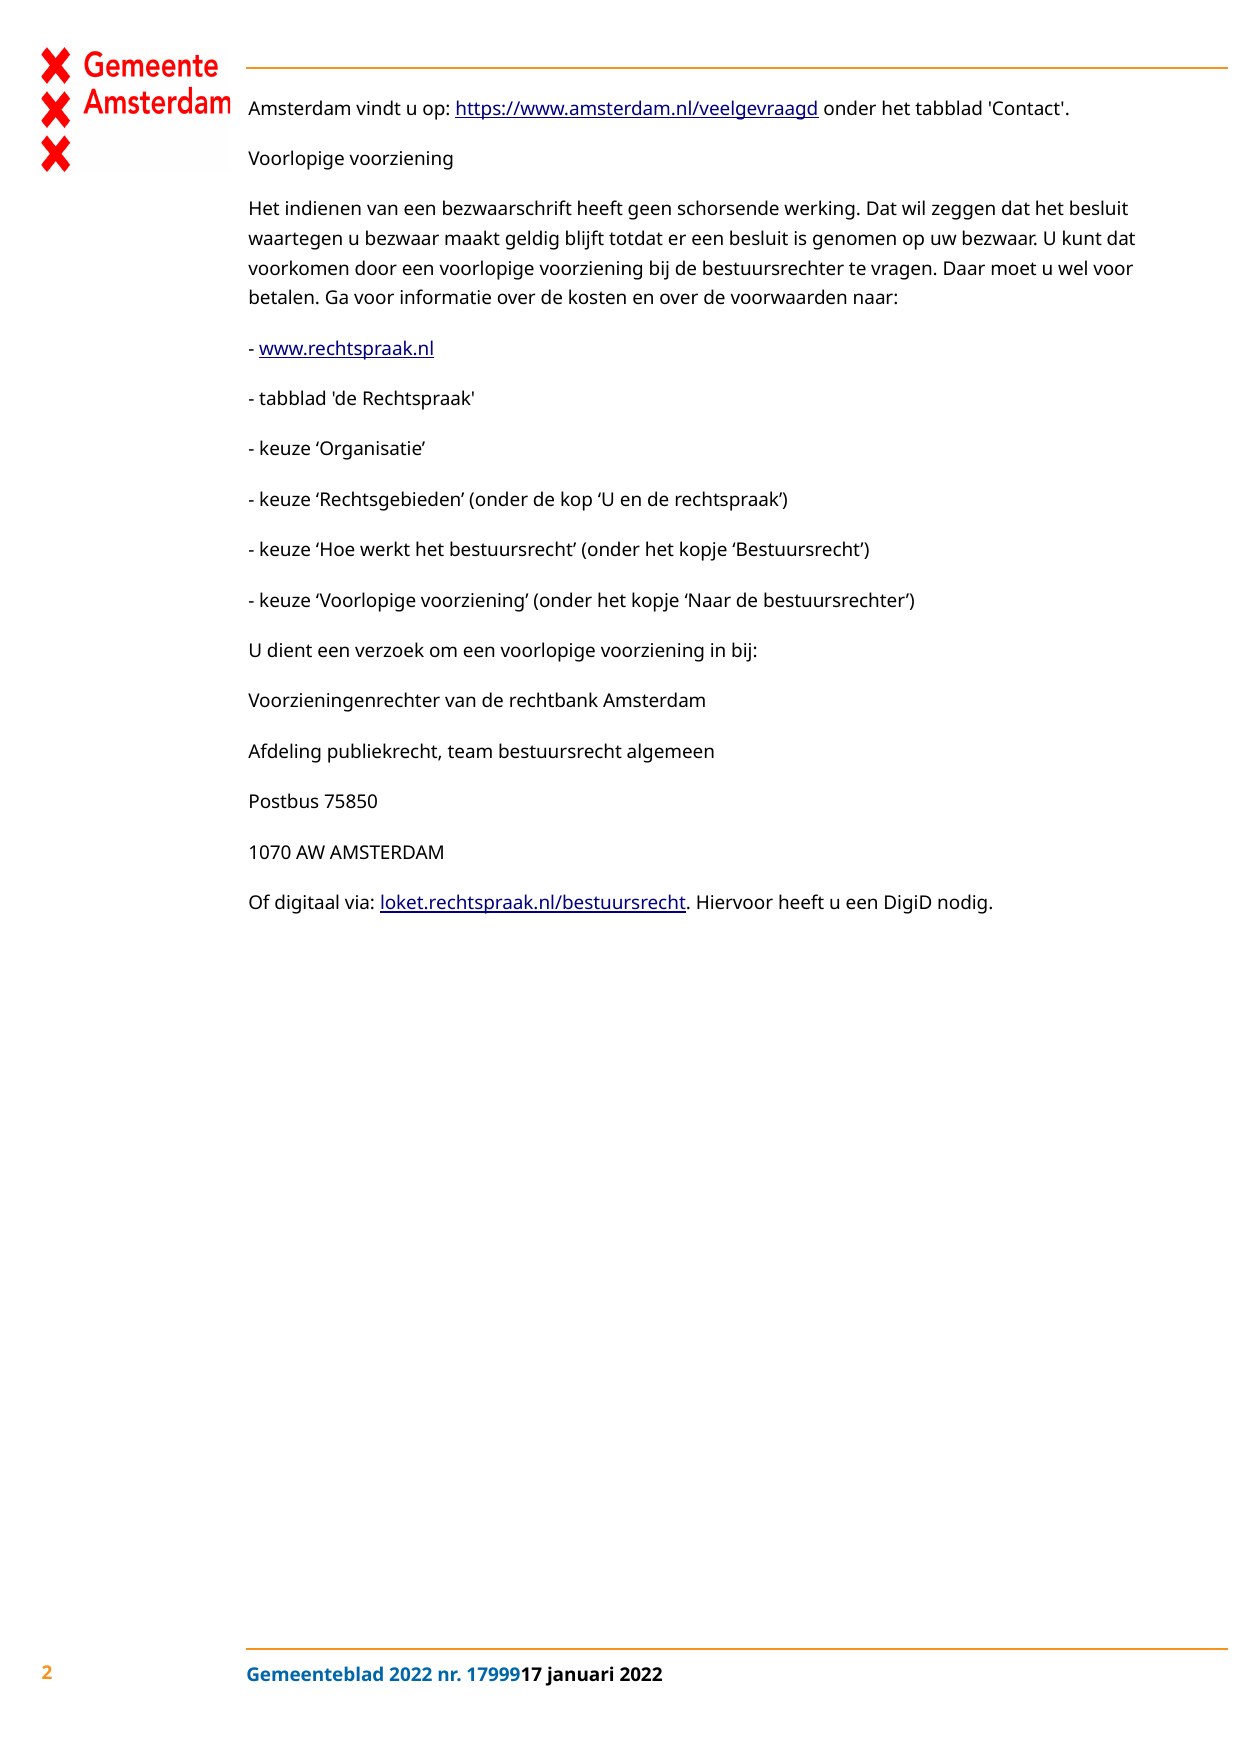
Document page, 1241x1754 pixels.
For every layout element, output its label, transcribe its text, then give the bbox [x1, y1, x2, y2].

text - keuze ‘Voorlopige voorziening’ (onder het kopje ‘Naar de bestuursrechter’) [248, 587, 1152, 613]
text U dient een verzoek om een voorlopige voorziening in bij: [248, 637, 1152, 663]
text Amsterdam vindt u op: https://www.amsterdam.nl/veelgevraagd onder het tabblad 'Contact'. [248, 95, 1152, 121]
text Postbus 75850 [248, 788, 1152, 814]
text Het indienen van een bezwaarschrift heeft geen schorsende werking. Dat wil zeggen dat het besluit waartegen u bezwaar maakt geldig blijft totdat er een besluit is genomen op uw bezwaar. U kunt dat voorkomen door een voorlopige voorziening bij de bestuursrechter te vragen. Daar moet u wel voor betalen. Ga voor informatie over de kosten en over de voorwaarden naar: [248, 196, 1152, 310]
text - keuze ‘Hoe werkt het bestuursrecht’ (onder het kopje ‘Bestuursrecht’) [248, 536, 1152, 562]
text Of digitaal via: loket.rechtspraak.nl/bestuursrecht. Hiervoor heeft u een DigiD nodig. [248, 889, 1152, 915]
text - keuze ‘Organisatie’ [248, 436, 1152, 461]
text - keuze ‘Rechtsgebieden’ (onder de kop ‘U en de rechtspraak’) [248, 486, 1152, 512]
text Afdeling publiekrecht, team bestuursrecht algemeen [248, 738, 1152, 764]
text - www.rechtspraak.nl [248, 335, 1152, 361]
text 1070 AW AMSTERDAM [248, 839, 1152, 865]
text Voorzieningenrechter van de rechtbank Amsterdam [248, 688, 1152, 713]
picture [41, 47, 231, 172]
text - tabblad 'de Rechtspraak' [248, 385, 1152, 411]
text Voorlopige voorziening [248, 145, 1152, 171]
